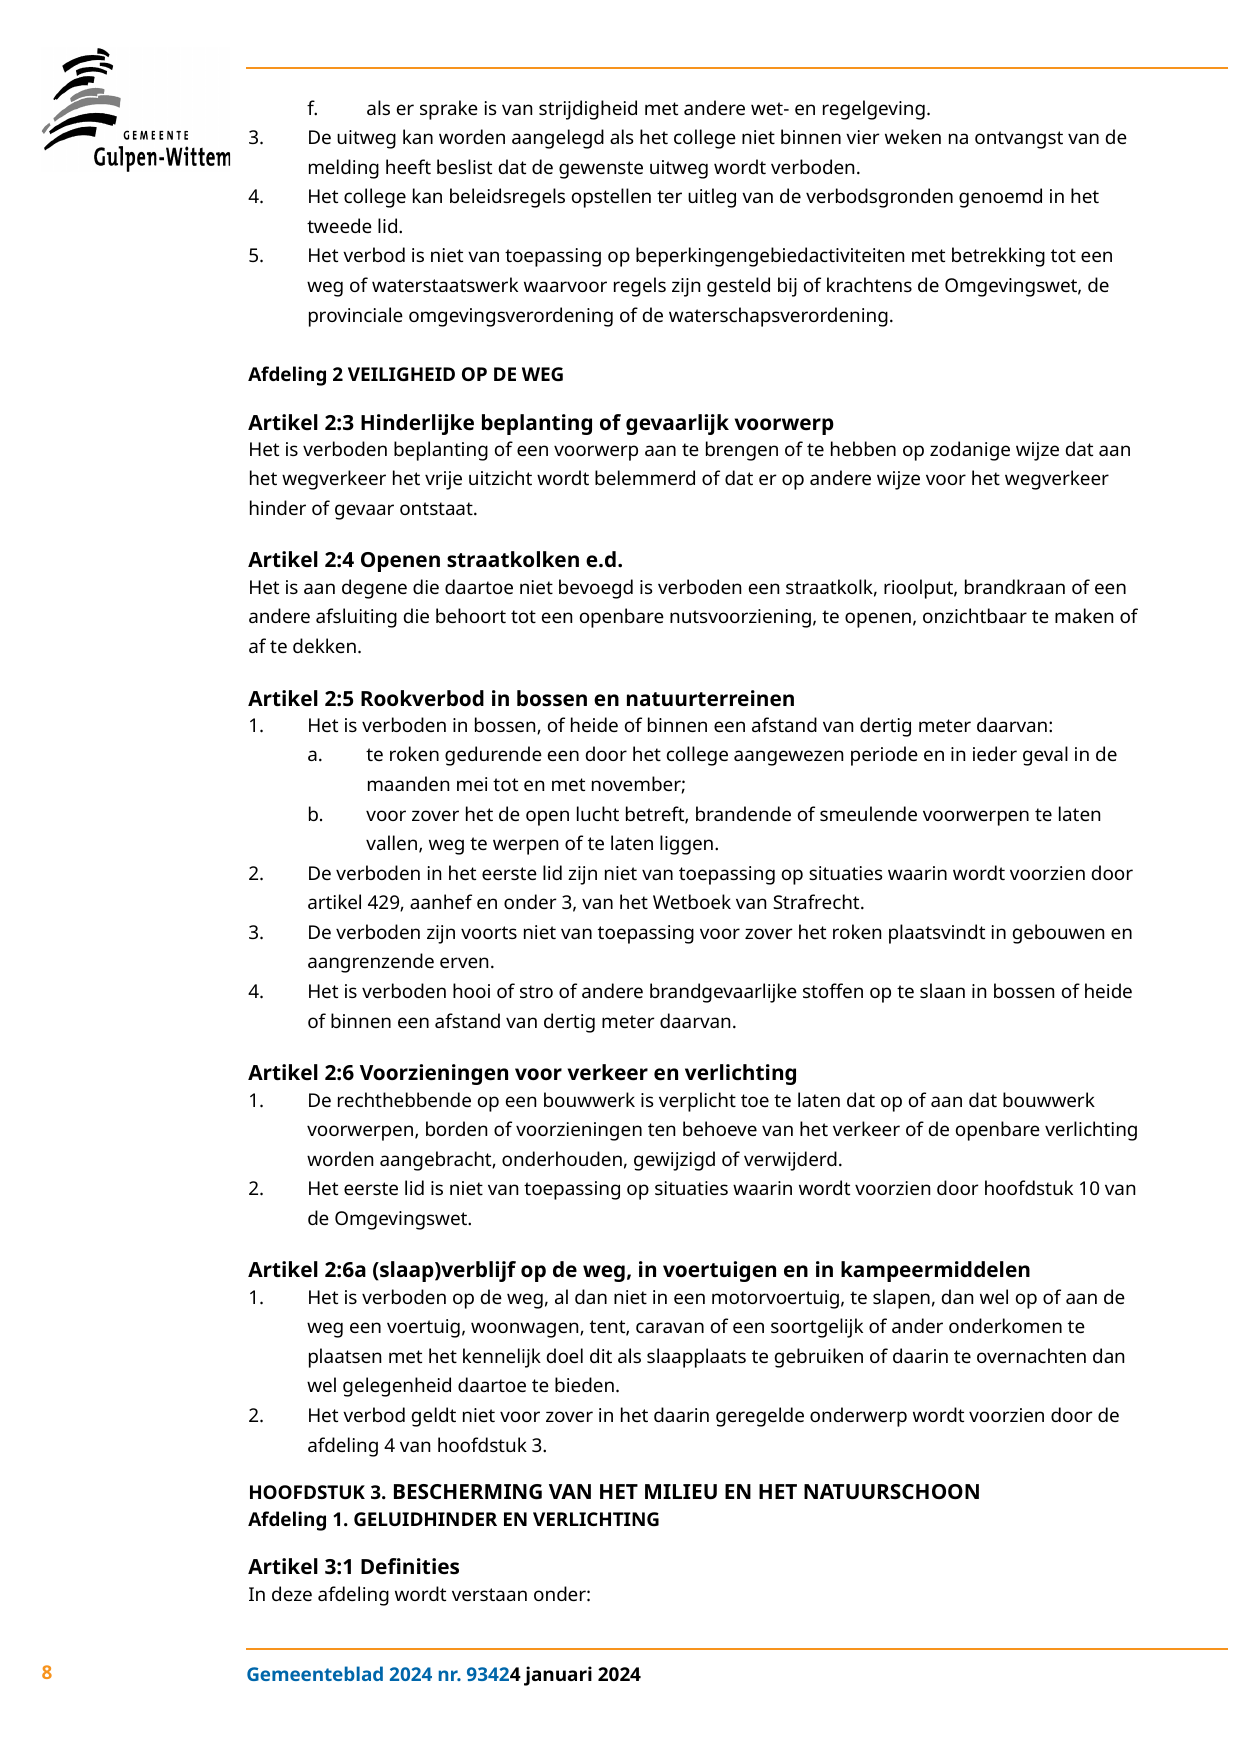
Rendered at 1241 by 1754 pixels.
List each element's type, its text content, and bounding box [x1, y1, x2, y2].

list Het eerste lid is niet van toepassing op situaties waarin wordt voorzien door hoofdstuk 10 van de Omgevingswet. [248, 1176, 1152, 1231]
list als er sprake is van strijdigheid met andere wet- en regelgeving. [307, 95, 1152, 121]
text Artikel 3:1 Definities [248, 1552, 1152, 1581]
list Het college kan beleidsregels opstellen ter uitleg van de verbodsgronden genoemd in het tweede lid. [248, 183, 1152, 239]
text Artikel 2:5 Rookverbod in bossen en natuurterreinen [248, 684, 1152, 712]
list voor zover het de open lucht betreft, brandende of smeulende voorwerpen te laten vallen, weg te werpen of te laten liggen. [307, 801, 1152, 856]
list De verboden in het eerste lid zijn niet van toepassing op situaties waarin wordt voorzien door artikel 429, aanhef en onder 3, van het Wetboek van Strafrecht. [248, 860, 1152, 915]
text Artikel 2:6 Voorzieningen voor verkeer en verlichting [248, 1058, 1152, 1087]
list Het is verboden hooi of stro of andere brandgevaarlijke stoffen op te slaan in bossen of heide of binnen een afstand van dertig meter daarvan. [248, 978, 1152, 1034]
text Afdeling 1. GELUIDHINDER EN VERLICHTING [248, 1506, 1152, 1532]
text Artikel 2:6a (slaap)verblijf op de weg, in voertuigen en in kampeermiddelen [248, 1256, 1152, 1284]
text HOOFDSTUK 3. BESCHERMING VAN HET MILIEU EN HET NATUURSCHOON [248, 1477, 1152, 1506]
text Afdeling 2 VEILIGHEID OP DE WEG [248, 361, 1152, 387]
list te roken gedurende een door het college aangewezen periode en in ieder geval in de maanden mei tot en met november; [307, 742, 1152, 797]
text Het is verboden beplanting of een voorwerp aan te brengen of te hebben op zodanige wijze dat aan het wegverkeer het vrije uitzicht wordt belemmerd of dat er op andere wijze voor het wegverkeer hinder of gevaar ontstaat. [248, 436, 1152, 521]
text In deze afdeling wordt verstaan onder: [248, 1581, 1152, 1607]
picture [41, 47, 231, 172]
text Artikel 2:3 Hinderlijke beplanting of gevaarlijk voorwerp [248, 408, 1152, 436]
list De uitweg kan worden aangelegd als het college niet binnen vier weken na ontvangst van de melding heeft beslist dat de gewenste uitweg wordt verboden. [248, 124, 1152, 180]
list Het is verboden in bossen, of heide of binnen een afstand van dertig meter daarvan: [248, 712, 1152, 738]
text Artikel 2:4 Openen straatkolken e.d. [248, 546, 1152, 574]
text Het is aan degene die daartoe niet bevoegd is verboden een straatkolk, rioolput, brandkraan of een andere afsluiting die behoort tot een openbare nutsvoorziening, te openen, onzichtbaar te maken of af te dekken. [248, 574, 1152, 659]
list De verboden zijn voorts niet van toepassing voor zover het roken plaatsvindt in gebouwen en aangrenzende erven. [248, 919, 1152, 974]
list Het verbod is niet van toepassing op beperkingengebiedactiviteiten met betrekking tot een weg of waterstaatswerk waarvoor regels zijn gesteld bij of krachtens de Omgevingswet, de provinciale omgevingsverordening of de waterschapsverordening. [248, 243, 1152, 328]
list De rechthebbende op een bouwwerk is verplicht toe te laten dat op of aan dat bouwwerk voorwerpen, borden of voorzieningen ten behoeve van het verkeer of de openbare verlichting worden aangebracht, onderhouden, gewijzigd of verwijderd. [248, 1087, 1152, 1172]
list Het verbod geldt niet voor zover in het daarin geregelde onderwerp wordt voorzien door de afdeling 4 van hoofdstuk 3. [248, 1402, 1152, 1458]
list Het is verboden op de weg, al dan niet in een motorvoertuig, te slapen, dan wel op of aan de weg een voertuig, woonwagen, tent, caravan of een soortgelijk of ander onderkomen te plaatsen met het kennelijk doel dit als slaapplaats te gebruiken of daarin te overnachten dan wel gelegenheid daartoe te bieden. [248, 1284, 1152, 1398]
